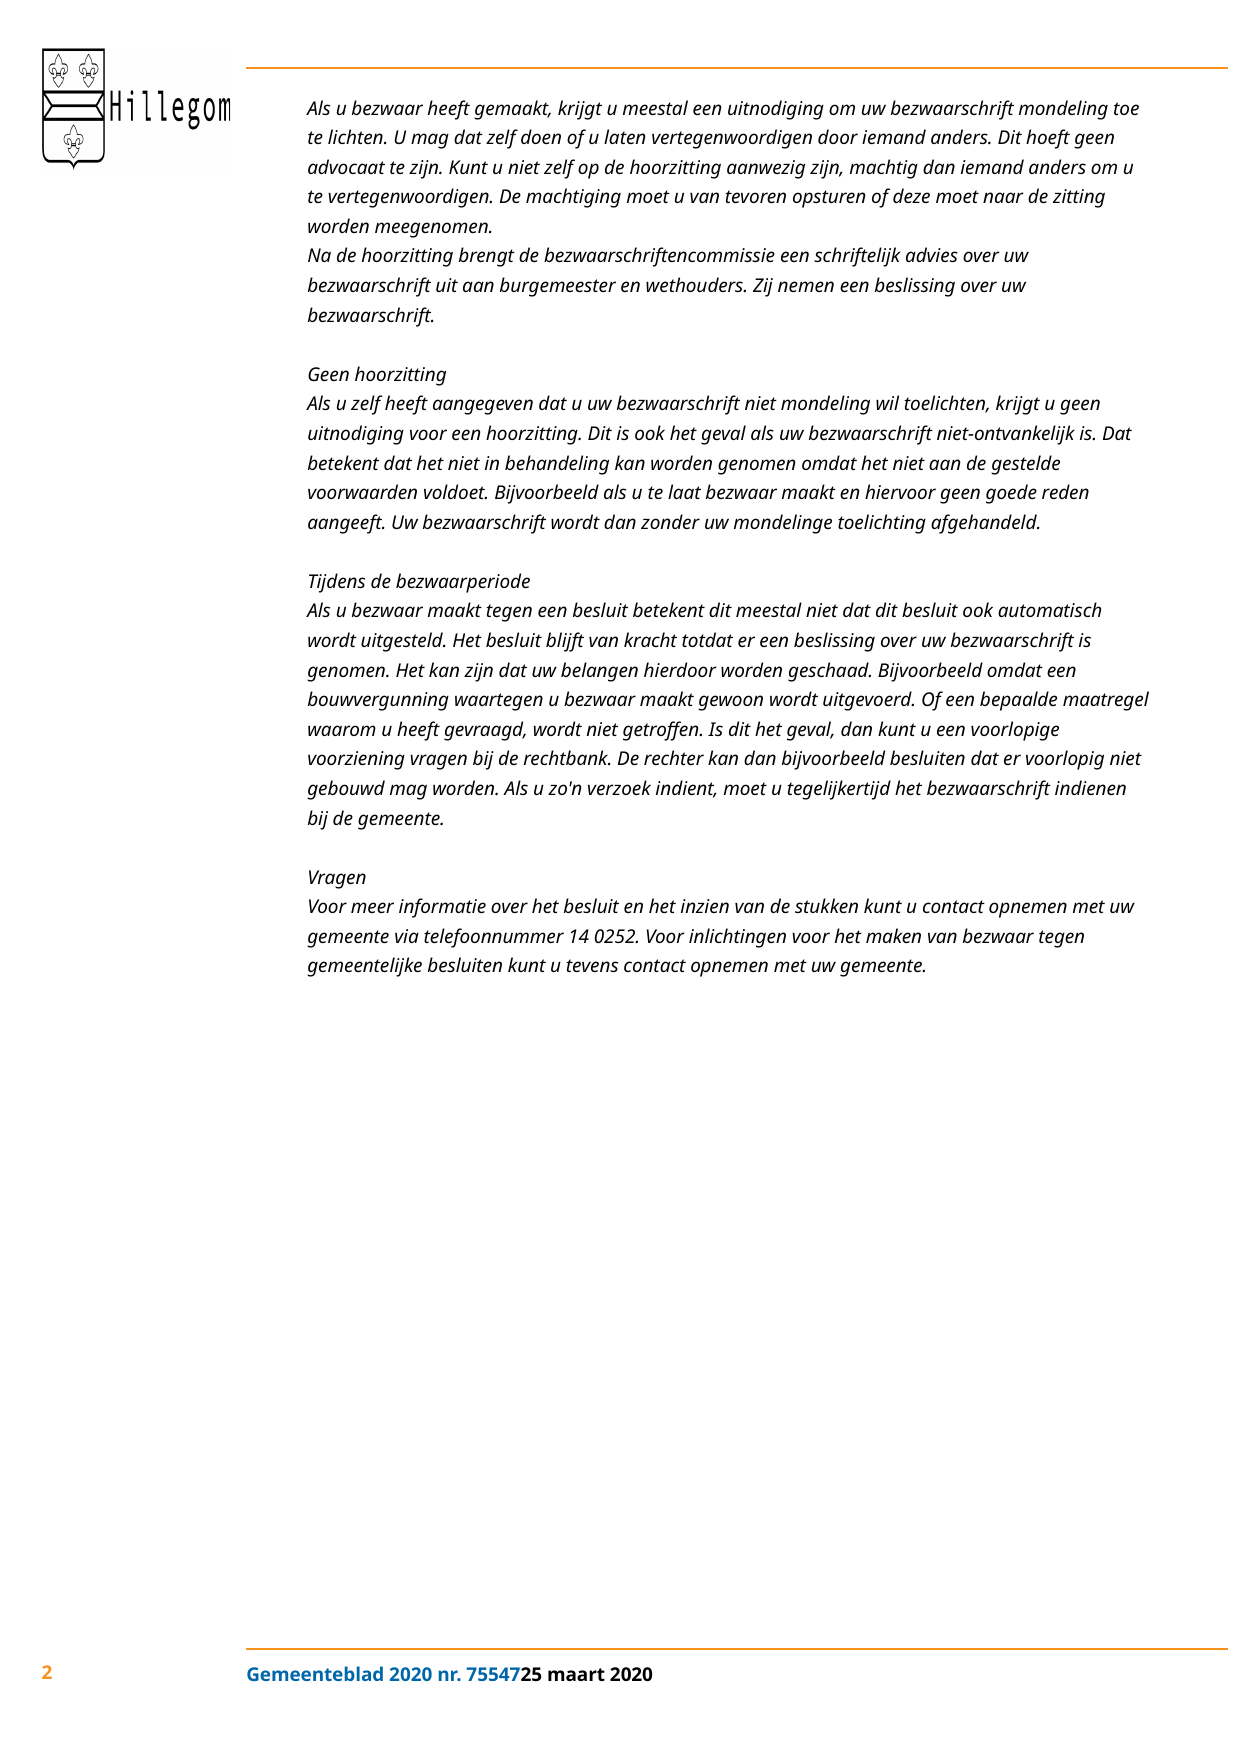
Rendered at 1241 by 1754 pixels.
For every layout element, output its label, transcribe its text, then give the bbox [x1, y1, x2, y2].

list Als u zelf heeft aangegeven dat u uw bezwaarschrift niet mondeling wil toelichten, krijgt u geen uitnodiging voor een hoorzitting. Dit is ook het geval als uw bezwaarschrift niet-ontvankelijk is. Dat betekent dat het niet in behandeling kan worden genomen omdat het niet aan de gestelde voorwaarden voldoet. Bijvoorbeeld als u te laat bezwaar maakt en hiervoor geen goede reden aangeeft. Uw bezwaarschrift wordt dan zonder uw mondelinge toelichting afgehandeld. [248, 391, 1152, 535]
list Voor meer informatie over het besluit en het inzien van de stukken kunt u contact opnemen met uw gemeente via telefoonnummer 14 0252. Voor inlichtingen voor het maken van bezwaar tegen gemeentelijke besluiten kunt u tevens contact opnemen met uw gemeente. [248, 893, 1152, 978]
picture [41, 47, 231, 172]
list Vragen [248, 864, 1152, 890]
list Als u bezwaar heeft gemaakt, krijgt u meestal een uitnodiging om uw bezwaarschrift mondeling toe te lichten. U mag dat zelf doen of u laten vertegenwoordigen door iemand anders. Dit hoeft geen advocaat te zijn. Kunt u niet zelf op de hoorzitting aanwezig zijn, machtig dan iemand anders om u te vertegenwoordigen. De machtiging moet u van tevoren opsturen of deze moet naar de zitting worden meegenomen. [248, 95, 1152, 239]
list Tijdens de bezwaarperiode [248, 568, 1152, 594]
list Als u bezwaar maakt tegen een besluit betekent dit meestal niet dat dit besluit ook automatisch wordt uitgesteld. Het besluit blijft van kracht totdat er een beslissing over uw bezwaarschrift is genomen. Het kan zijn dat uw belangen hierdoor worden geschaad. Bijvoorbeeld omdat een bouwvergunning waartegen u bezwaar maakt gewoon wordt uitgevoerd. Of een bepaalde maatregel waarom u heeft gevraagd, wordt niet getroffen. Is dit het geval, dan kunt u een voorlopige voorziening vragen bij de rechtbank. De rechter kan dan bijvoorbeeld besluiten dat er voorlopig niet gebouwd mag worden. Als u zo'n verzoek indient, moet u tegelijkertijd het bezwaarschrift indienen bij de gemeente. [248, 598, 1152, 831]
list Geen hoorzitting [248, 361, 1152, 387]
list Na de hoorzitting brengt de bezwaarschriftencommissie een schriftelijk advies over uw bezwaarschrift uit aan burgemeester en wethouders. Zij nemen een beslissing over uw bezwaarschrift. [248, 243, 1152, 328]
